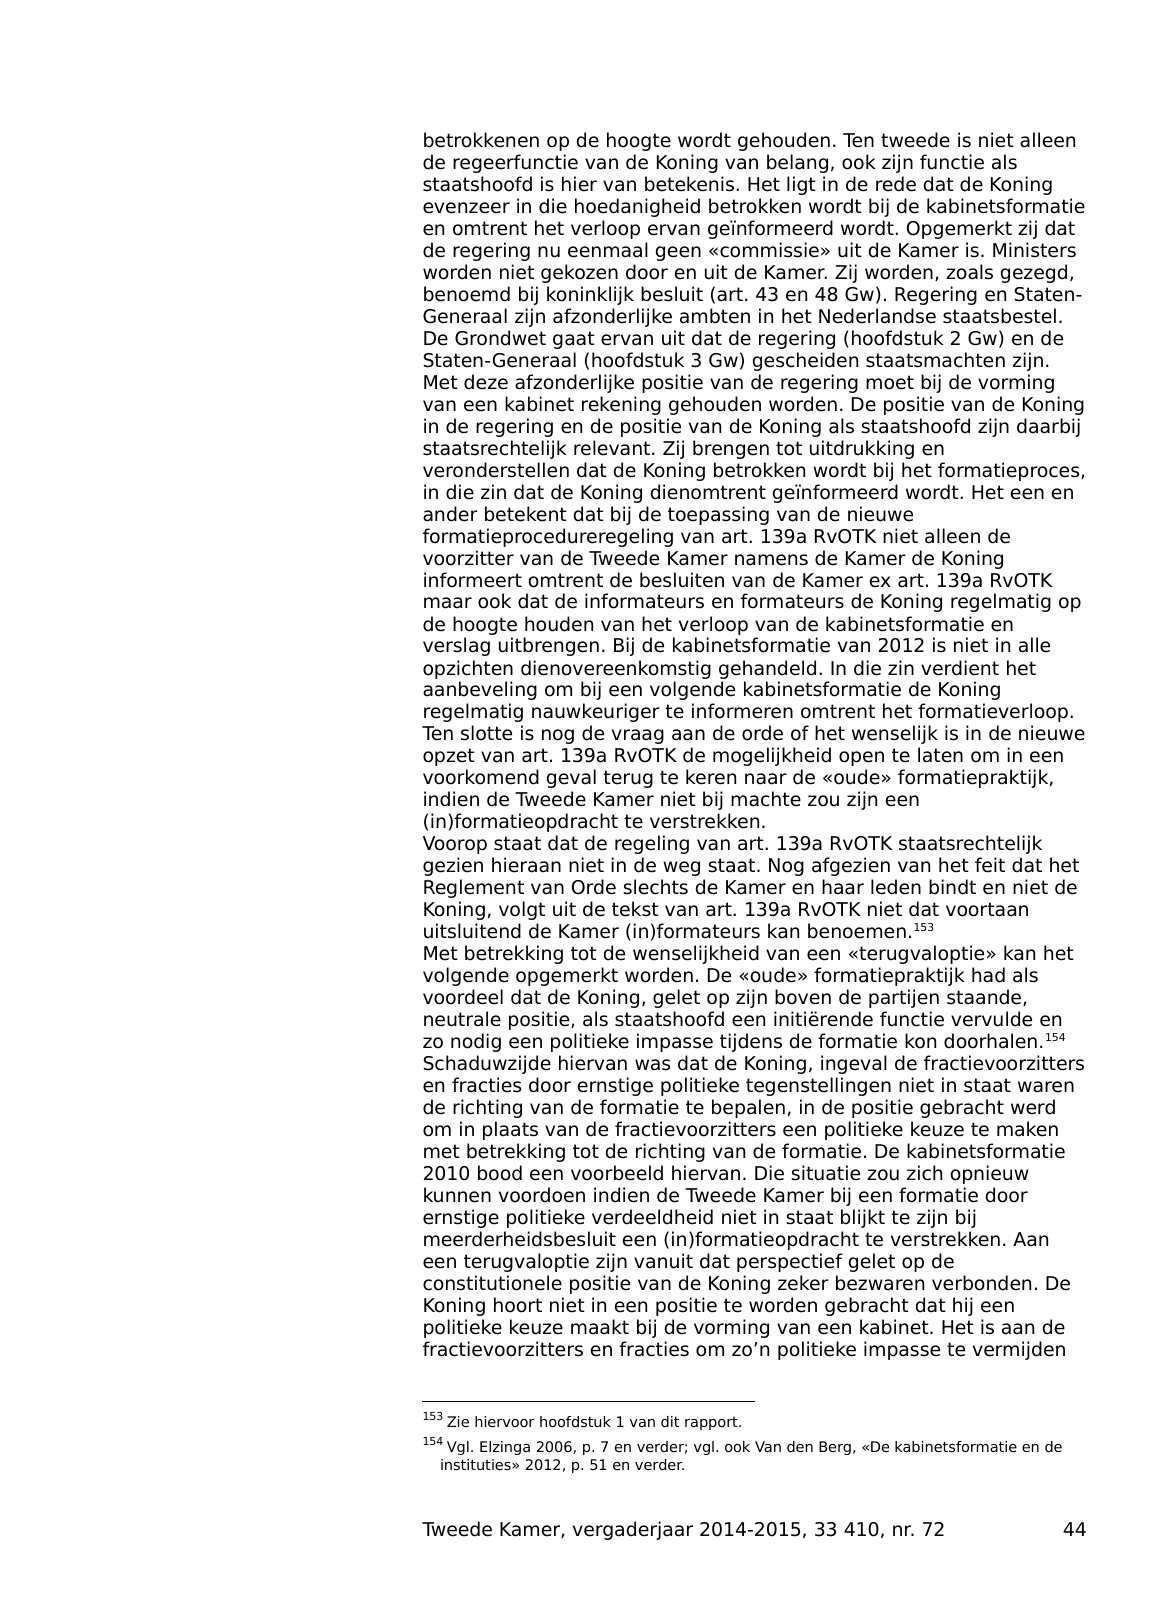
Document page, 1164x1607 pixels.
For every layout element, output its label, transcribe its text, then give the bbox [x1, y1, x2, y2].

text Voorop staat dat de regeling van art. 139a RvOTK staatsrechtelijk gezien hieraan niet in de weg staat. Nog afgezien van het feit dat het Reglement van Orde slechts de Kamer en haar leden bindt en niet de Koning, volgt uit de tekst van art. 139a RvOTK niet dat voortaan uitsluitend de Kamer (in)formateurs kan benoemen. [422, 833, 1087, 943]
text betrokkenen op de hoogte wordt gehouden. Ten tweede is niet alleen de regeerfunctie van de Koning van belang, ook zijn functie als staatshoofd is hier van betekenis. Het ligt in de rede dat de Koning evenzeer in die hoedanigheid betrokken wordt bij de kabinetsformatie en omtrent het verloop ervan geïnformeerd wordt. Opgemerkt zij dat de regering nu eenmaal geen «commissie» uit de Kamer is. Ministers worden niet gekozen door en uit de Kamer. Zij worden, zoals gezegd, benoemd bij koninklijk besluit (art. 43 en 48 Gw). Regering en Staten-Generaal zijn afzonderlijke ambten in het Nederlandse staatsbestel. De Grondwet gaat ervan uit dat de regering (hoofdstuk 2 Gw) en de Staten-Generaal (hoofdstuk 3 Gw) gescheiden staatsmachten zijn. Met deze afzonderlijke positie van de regering moet bij de vorming van een kabinet rekening gehouden worden. De positie van de Koning in de regering en de positie van de Koning als staatshoofd zijn daarbij staatsrechtelijk relevant. Zij brengen tot uitdrukking en veronderstellen dat de Koning betrokken wordt bij het formatieproces, in die zin dat de Koning dienomtrent geïnformeerd wordt. Het een en ander betekent dat bij de toepassing van de nieuwe formatieprocedureregeling van art. 139a RvOTK niet alleen de voorzitter van de Tweede Kamer namens de Kamer de Koning informeert omtrent de besluiten van de Kamer ex art. 139a RvOTK maar ook dat de informateurs en formateurs de Koning regelmatig op de hoogte houden van het verloop van de kabinetsformatie en verslag uitbrengen. Bij de kabinetsformatie van 2012 is niet in alle opzichten dienovereenkomstig gehandeld. In die zin verdient het aanbeveling om bij een volgende kabinetsformatie de Koning regelmatig nauwkeuriger te informeren omtrent het formatieverloop. [422, 130, 1087, 723]
text Met betrekking tot de wenselijkheid van een «terugvaloptie» kan het volgende opgemerkt worden. De «oude» formatiepraktijk had als voordeel dat de Koning, gelet op zijn boven de partijen staande, neutrale positie, als staatshoofd een initiërende functie vervulde en zo nodig een politieke impasse tijdens de formatie kon doorhalen. Schaduwzijde hiervan was dat de Koning, ingeval de fractievoorzitters en fracties door ernstige politieke tegenstellingen niet in staat waren de richting van de formatie te bepalen, in de positie gebracht werd om in plaats van de fractievoorzitters een politieke keuze te maken met betrekking tot de richting van de formatie. De kabinetsformatie 2010 bood een voorbeeld hiervan. Die situatie zou zich opnieuw kunnen voordoen indien de Tweede Kamer bij een formatie door ernstige politieke verdeeldheid niet in staat blijkt te zijn bij meerderheidsbesluit een (in)formatieopdracht te verstrekken. Aan een terugvaloptie zijn vanuit dat perspectief gelet op de constitutionele positie van de Koning zeker bezwaren verbonden. De Koning hoort niet in een positie te worden gebracht dat hij een politieke keuze maakt bij de vorming van een kabinet. Het is aan de fractievoorzitters en fracties om zo’n politieke impasse te vermijden [422, 943, 1087, 1361]
text Vgl. Elzinga 2006, p. 7 en verder; vgl. ook Van den Berg, «De kabinetsformatie en de instituties» 2012, p. 51 en verder. [422, 1435, 1087, 1474]
text Ten slotte is nog de vraag aan de orde of het wenselijk is in de nieuwe opzet van art. 139a RvOTK de mogelijkheid open te laten om in een voorkomend geval terug te keren naar de «oude» formatiepraktijk, indien de Tweede Kamer niet bij machte zou zijn een (in)formatieopdracht te verstrekken. [422, 723, 1087, 833]
text Zie hiervoor hoofdstuk 1 van dit rapport. [422, 1410, 1087, 1432]
